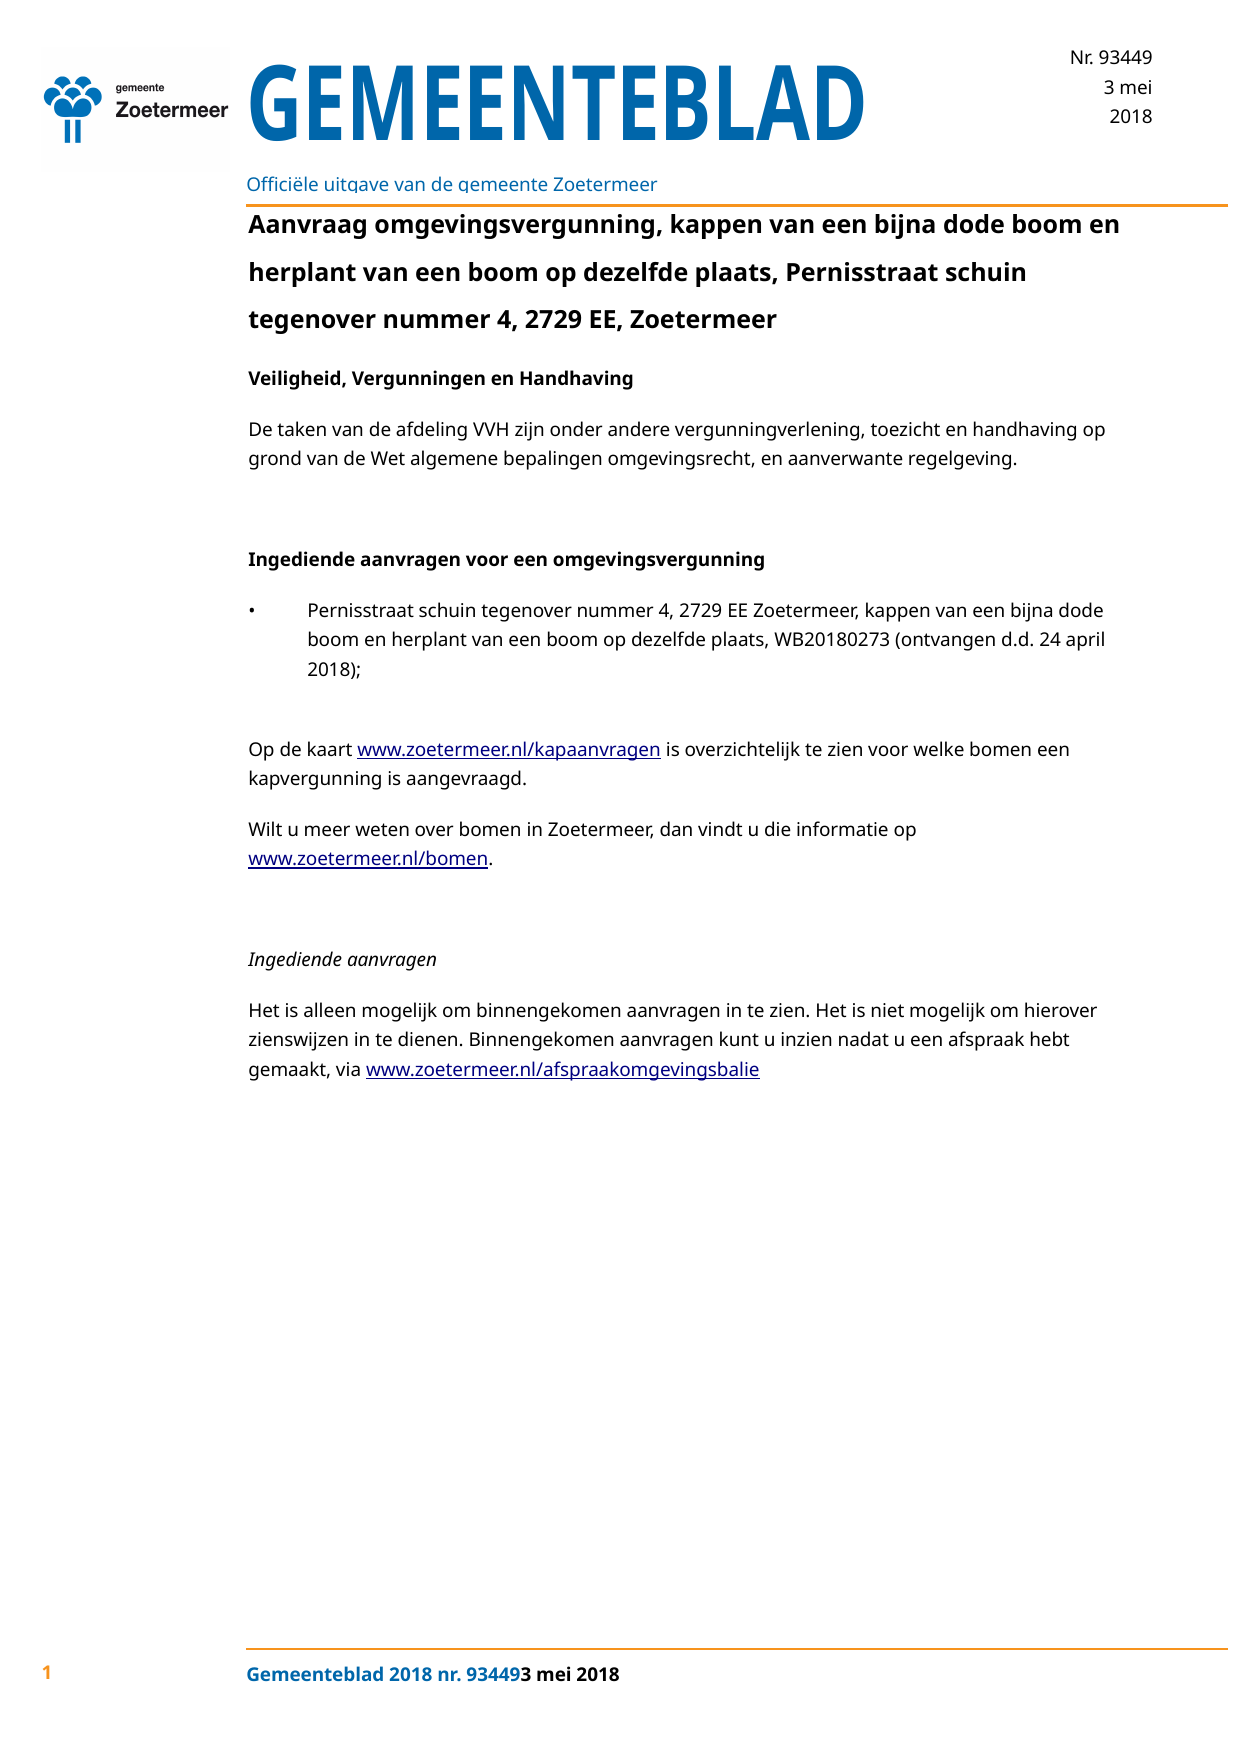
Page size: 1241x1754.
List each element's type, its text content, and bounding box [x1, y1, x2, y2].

text Aanvraag omgevingsvergunning, kappen van een bijna dode boom en herplant van een boom op dezelfde plaats, Pernisstraat schuin tegenover nummer 4, 2729 EE, Zoetermeer [248, 207, 1152, 336]
text Wilt u meer weten over bomen in Zoetermeer, dan vindt u die informatie op www.zoetermeer.nl/bomen. [248, 816, 1152, 871]
text Op de kaart www.zoetermeer.nl/kapaanvragen is overzichtelijk te zien voor welke bomen een kapvergunning is aangevraagd. [248, 736, 1152, 791]
text Het is alleen mogelijk om binnengekomen aanvragen in te zien. Het is niet mogelijk om hierover zienswijzen in te dienen. Binnengekomen aanvragen kunt u inzien nadat u een afspraak hebt gemaakt, via www.zoetermeer.nl/afspraakomgevingsbalie [248, 997, 1152, 1082]
picture [41, 47, 231, 172]
text Ingediende aanvragen [248, 946, 1152, 972]
text De taken van de afdeling VVH zijn onder andere vergunningverlening, toezicht en handhaving op grond van de Wet algemene bepalingen omgevingsrecht, en aanverwante regelgeving. [248, 416, 1152, 471]
text Veiligheid, Vergunningen en Handhaving [248, 366, 1152, 391]
text Ingediende aanvragen voor een omgevingsvergunning [248, 546, 1152, 572]
list Pernisstraat schuin tegenover nummer 4, 2729 EE Zoetermeer, kappen van een bijna dode boom en herplant van een boom op dezelfde plaats, WB20180273 (ontvangen d.d. 24 april 2018); [248, 597, 1152, 682]
